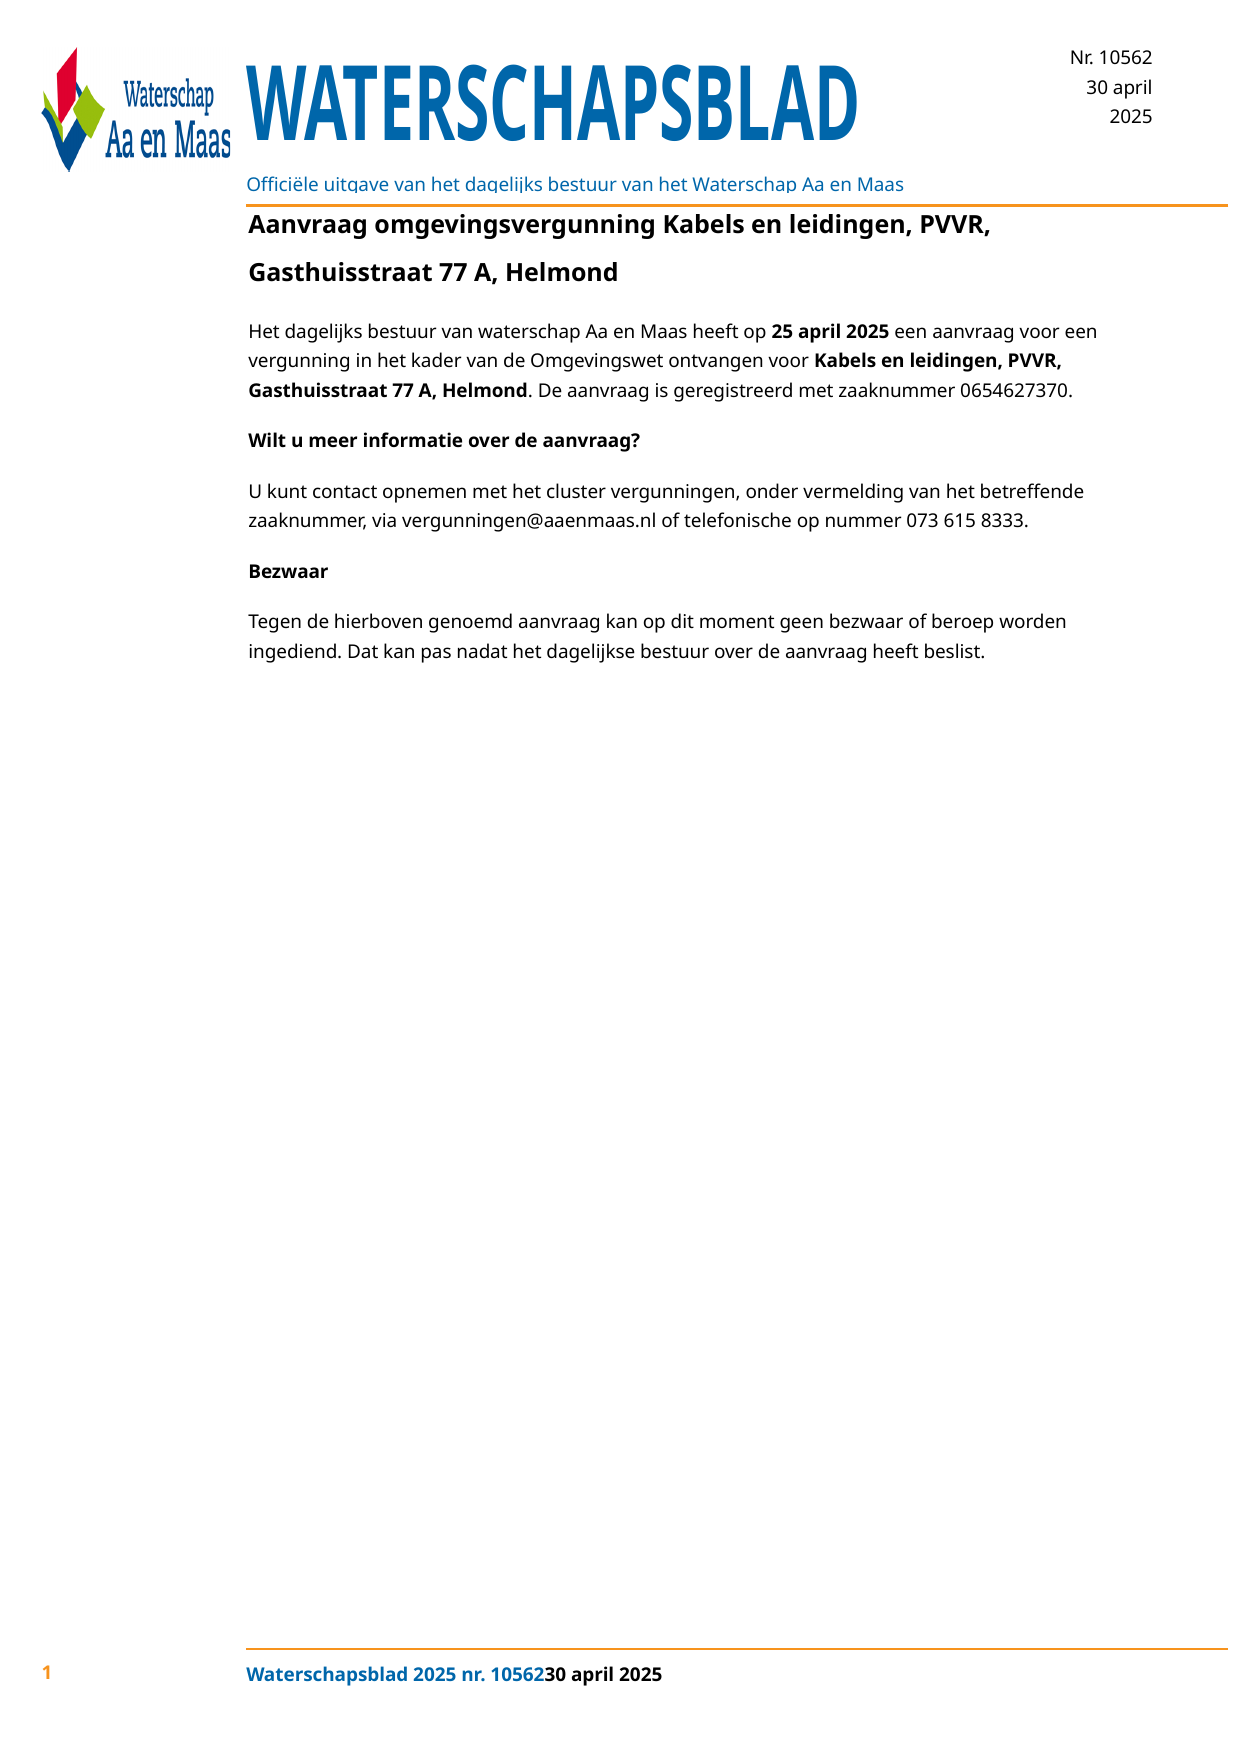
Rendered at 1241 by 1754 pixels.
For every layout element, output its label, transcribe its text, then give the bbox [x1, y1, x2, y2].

text Tegen de hierboven genoemd aanvraag kan op dit moment geen bezwaar of beroep worden ingediend. Dat kan pas nadat het dagelijkse bestuur over de aanvraag heeft beslist. [248, 608, 1152, 664]
text Bezwaar [248, 558, 1152, 584]
text Aanvraag omgevingsvergunning Kabels en leidingen, PVVR, Gasthuisstraat 77 A, Helmond [248, 207, 1152, 288]
text Het dagelijks bestuur van waterschap Aa en Maas heeft op 25 april 2025 een aanvraag voor een vergunning in het kader van de Omgevingswet ontvangen voor Kabels en leidingen, PVVR, Gasthuisstraat 77 A, Helmond. De aanvraag is geregistreerd met zaaknummer 0654627370. [248, 318, 1152, 403]
picture [41, 47, 231, 172]
text U kunt contact opnemen met het cluster vergunningen, onder vermelding van het betreffende zaaknummer, via vergunningen@aaenmaas.nl of telefonische op nummer 073 615 8333. [248, 478, 1152, 533]
text Wilt u meer informatie over de aanvraag? [248, 427, 1152, 453]
